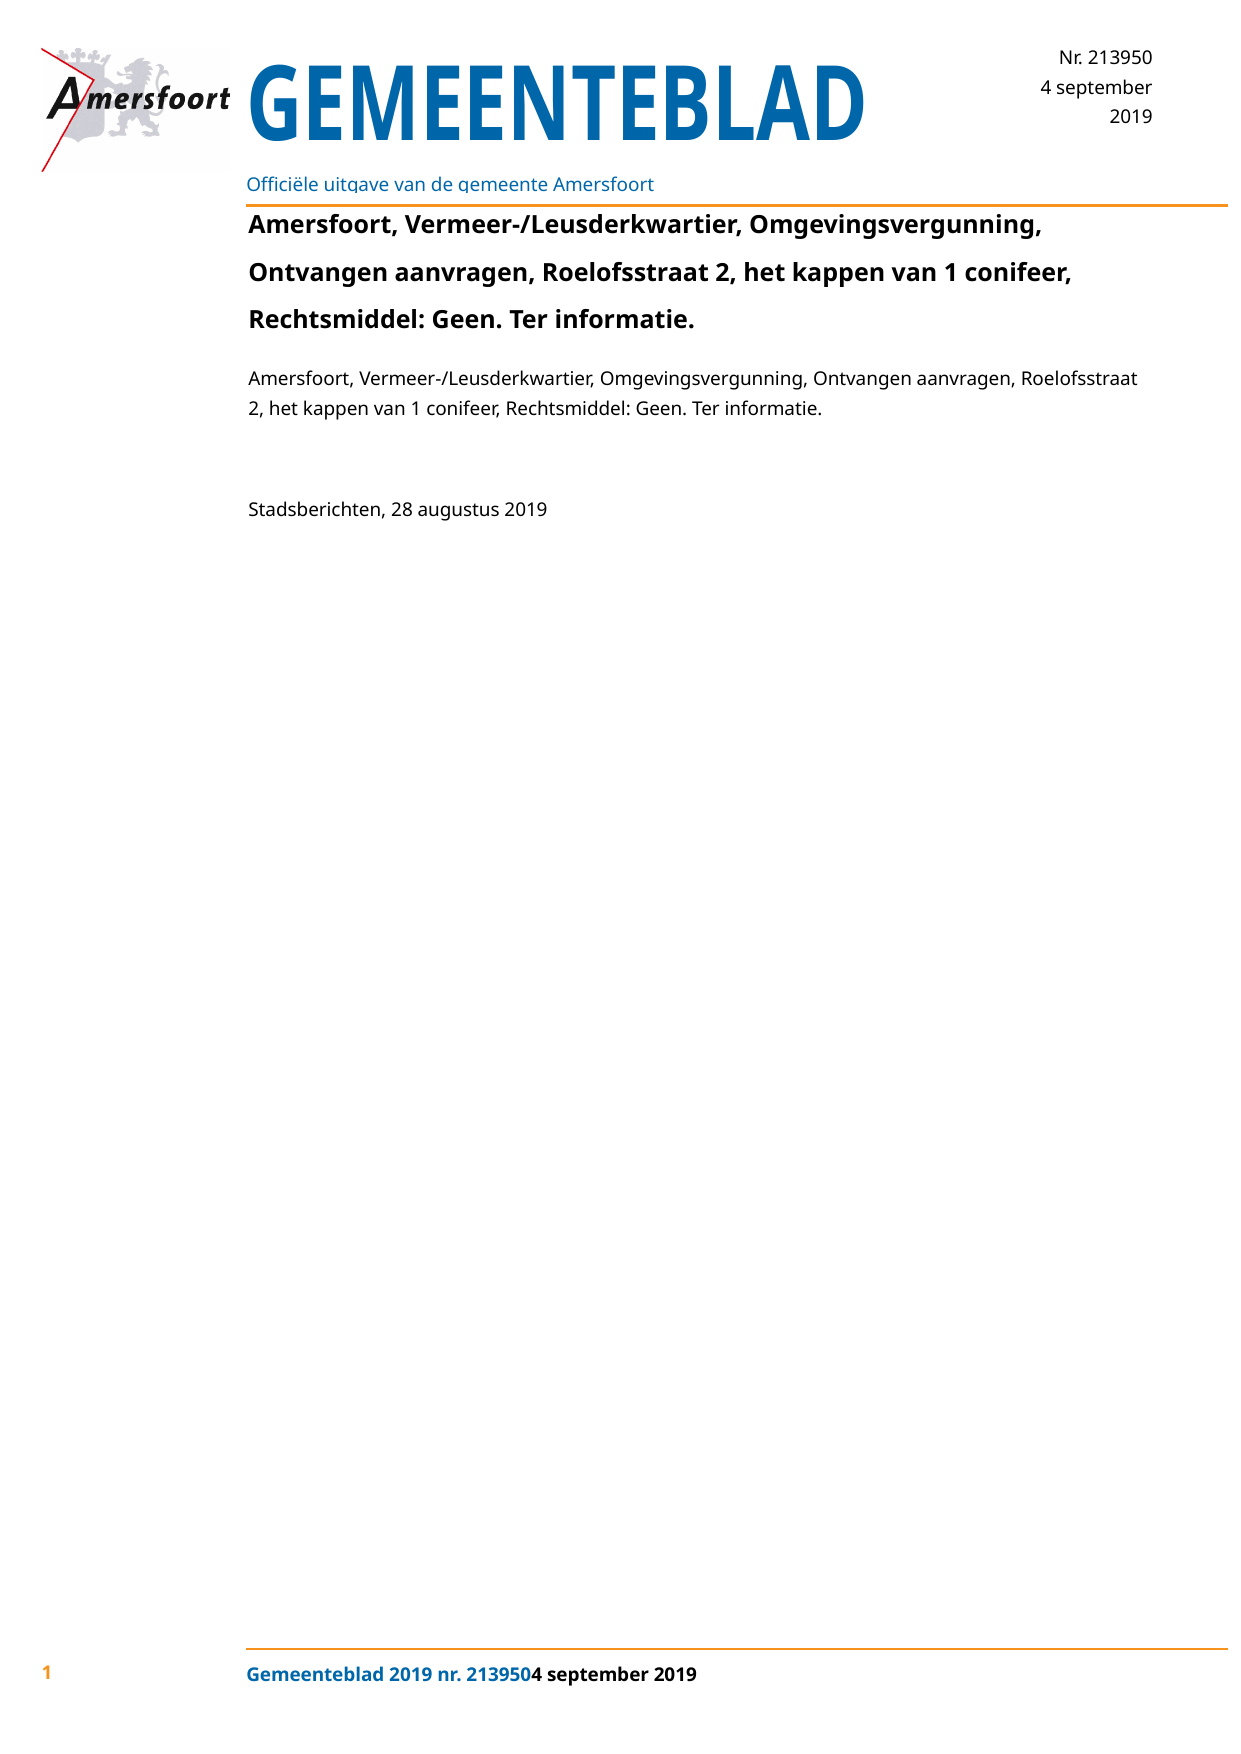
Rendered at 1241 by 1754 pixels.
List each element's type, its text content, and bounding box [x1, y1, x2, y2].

text Amersfoort, Vermeer-/Leusderkwartier, Omgevingsvergunning, Ontvangen aanvragen, Roelofsstraat 2, het kappen van 1 conifeer, Rechtsmiddel: Geen. Ter informatie. [248, 207, 1152, 336]
text Stadsberichten, 28 augustus 2019 [248, 496, 1152, 522]
text Amersfoort, Vermeer-/Leusderkwartier, Omgevingsvergunning, Ontvangen aanvragen, Roelofsstraat 2, het kappen van 1 conifeer, Rechtsmiddel: Geen. Ter informatie. [248, 366, 1152, 421]
picture [41, 47, 231, 172]
